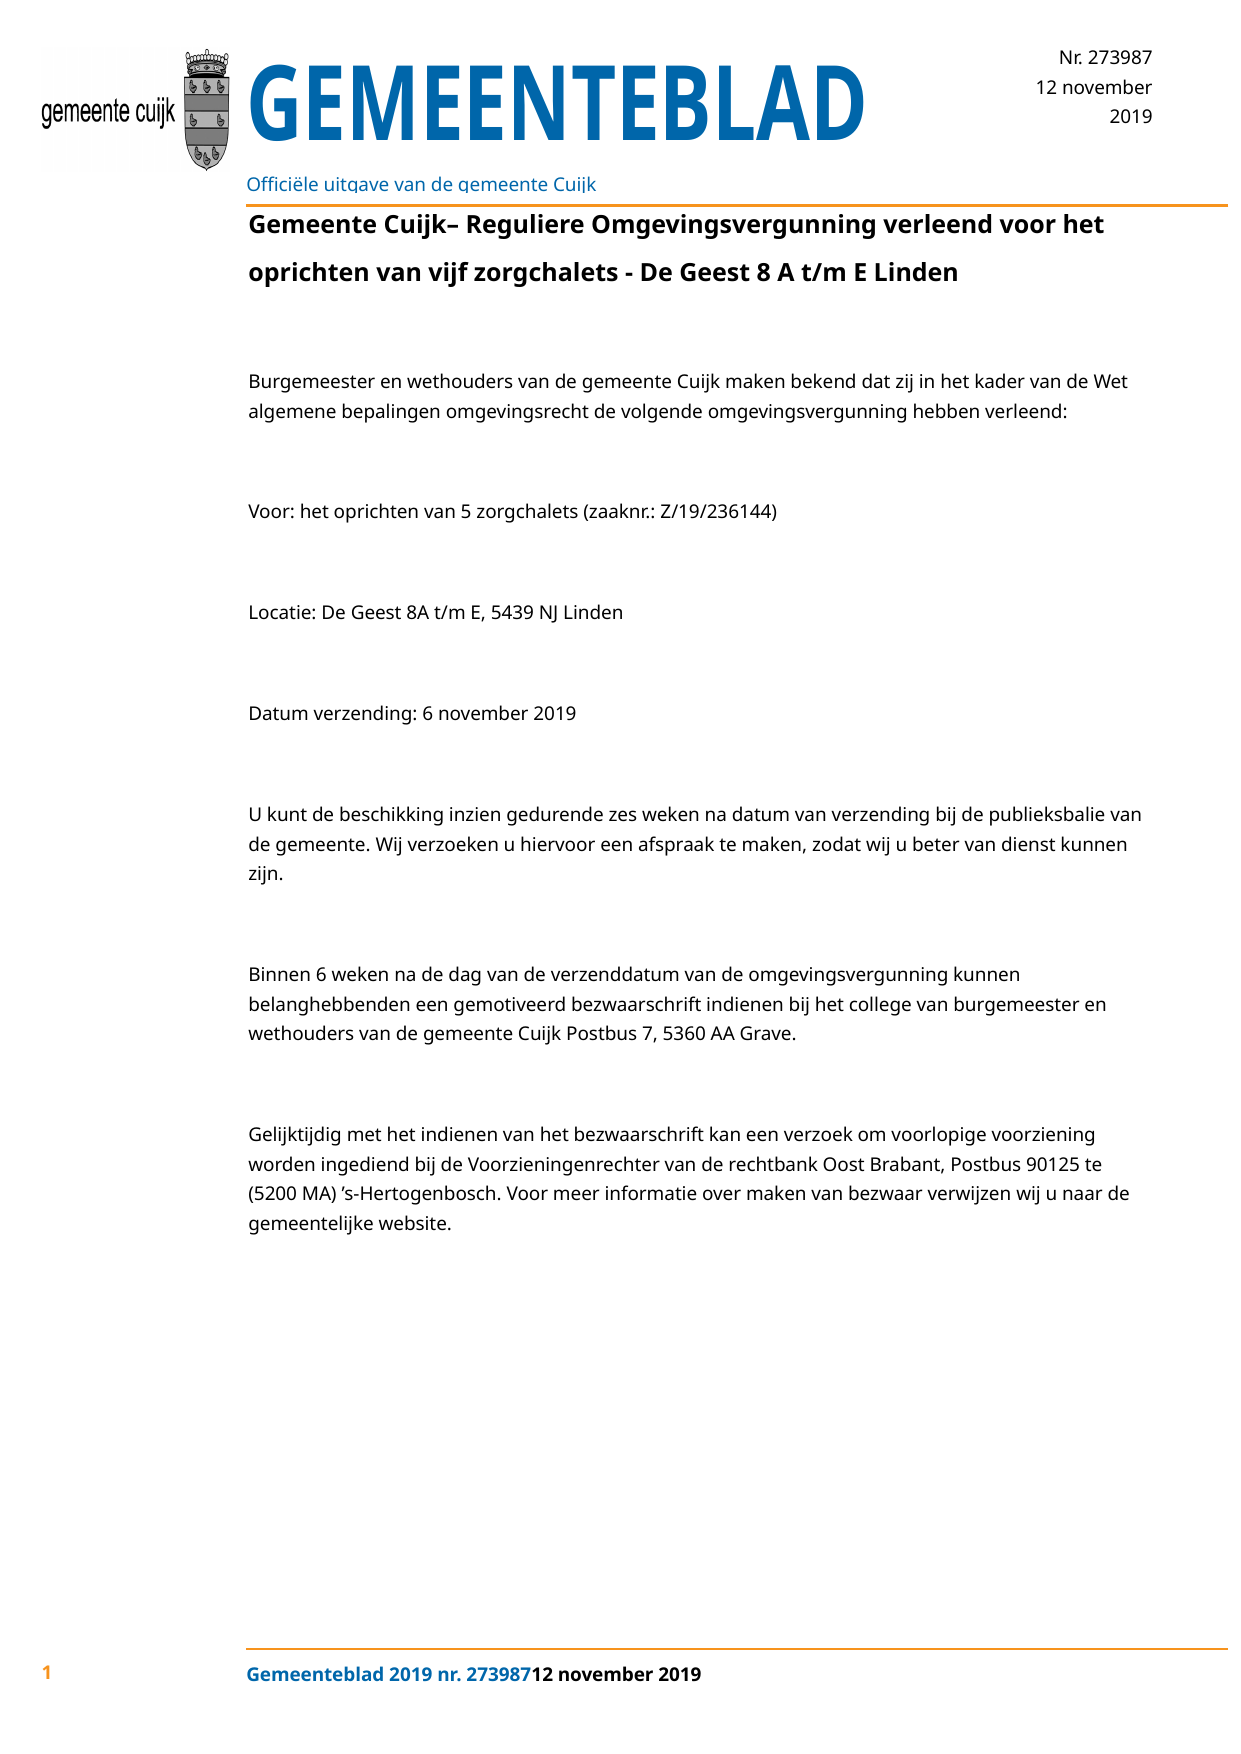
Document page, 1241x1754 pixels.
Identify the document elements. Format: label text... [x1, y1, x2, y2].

text U kunt de beschikking inzien gedurende zes weken na datum van verzending bij de publieksbalie van de gemeente. Wij verzoeken u hiervoor een afspraak te maken, zodat wij u beter van dienst kunnen zijn. [248, 801, 1152, 886]
text Datum verzending: 6 november 2019 [248, 700, 1152, 726]
text Locatie: De Geest 8A t/m E, 5439 NJ Linden [248, 599, 1152, 625]
text Binnen 6 weken na de dag van de verzenddatum van de omgevingsvergunning kunnen belanghebbenden een gemotiveerd bezwaarschrift indienen bij het college van burgemeester en wethouders van de gemeente Cuijk Postbus 7, 5360 AA Grave. [248, 961, 1152, 1046]
text Gemeente Cuijk– Reguliere Omgevingsvergunning verleend voor het oprichten van vijf zorgchalets - De Geest 8 A t/m E Linden [248, 207, 1152, 288]
picture [41, 47, 231, 172]
text Voor: het oprichten van 5 zorgchalets (zaaknr.: Z/19/236144) [248, 499, 1152, 524]
text Gelijktijdig met het indienen van het bezwaarschrift kan een verzoek om voorlopige voorziening worden ingediend bij de Voorzieningenrechter van de rechtbank Oost Brabant, Postbus 90125 te (5200 MA) ’s-Hertogenbosch. Voor meer informatie over maken van bezwaar verwijzen wij u naar de gemeentelijke website. [248, 1121, 1152, 1236]
text Burgemeester en wethouders van de gemeente Cuijk maken bekend dat zij in het kader van de Wet algemene bepalingen omgevingsrecht de volgende omgevingsvergunning hebben verleend: [248, 368, 1152, 424]
